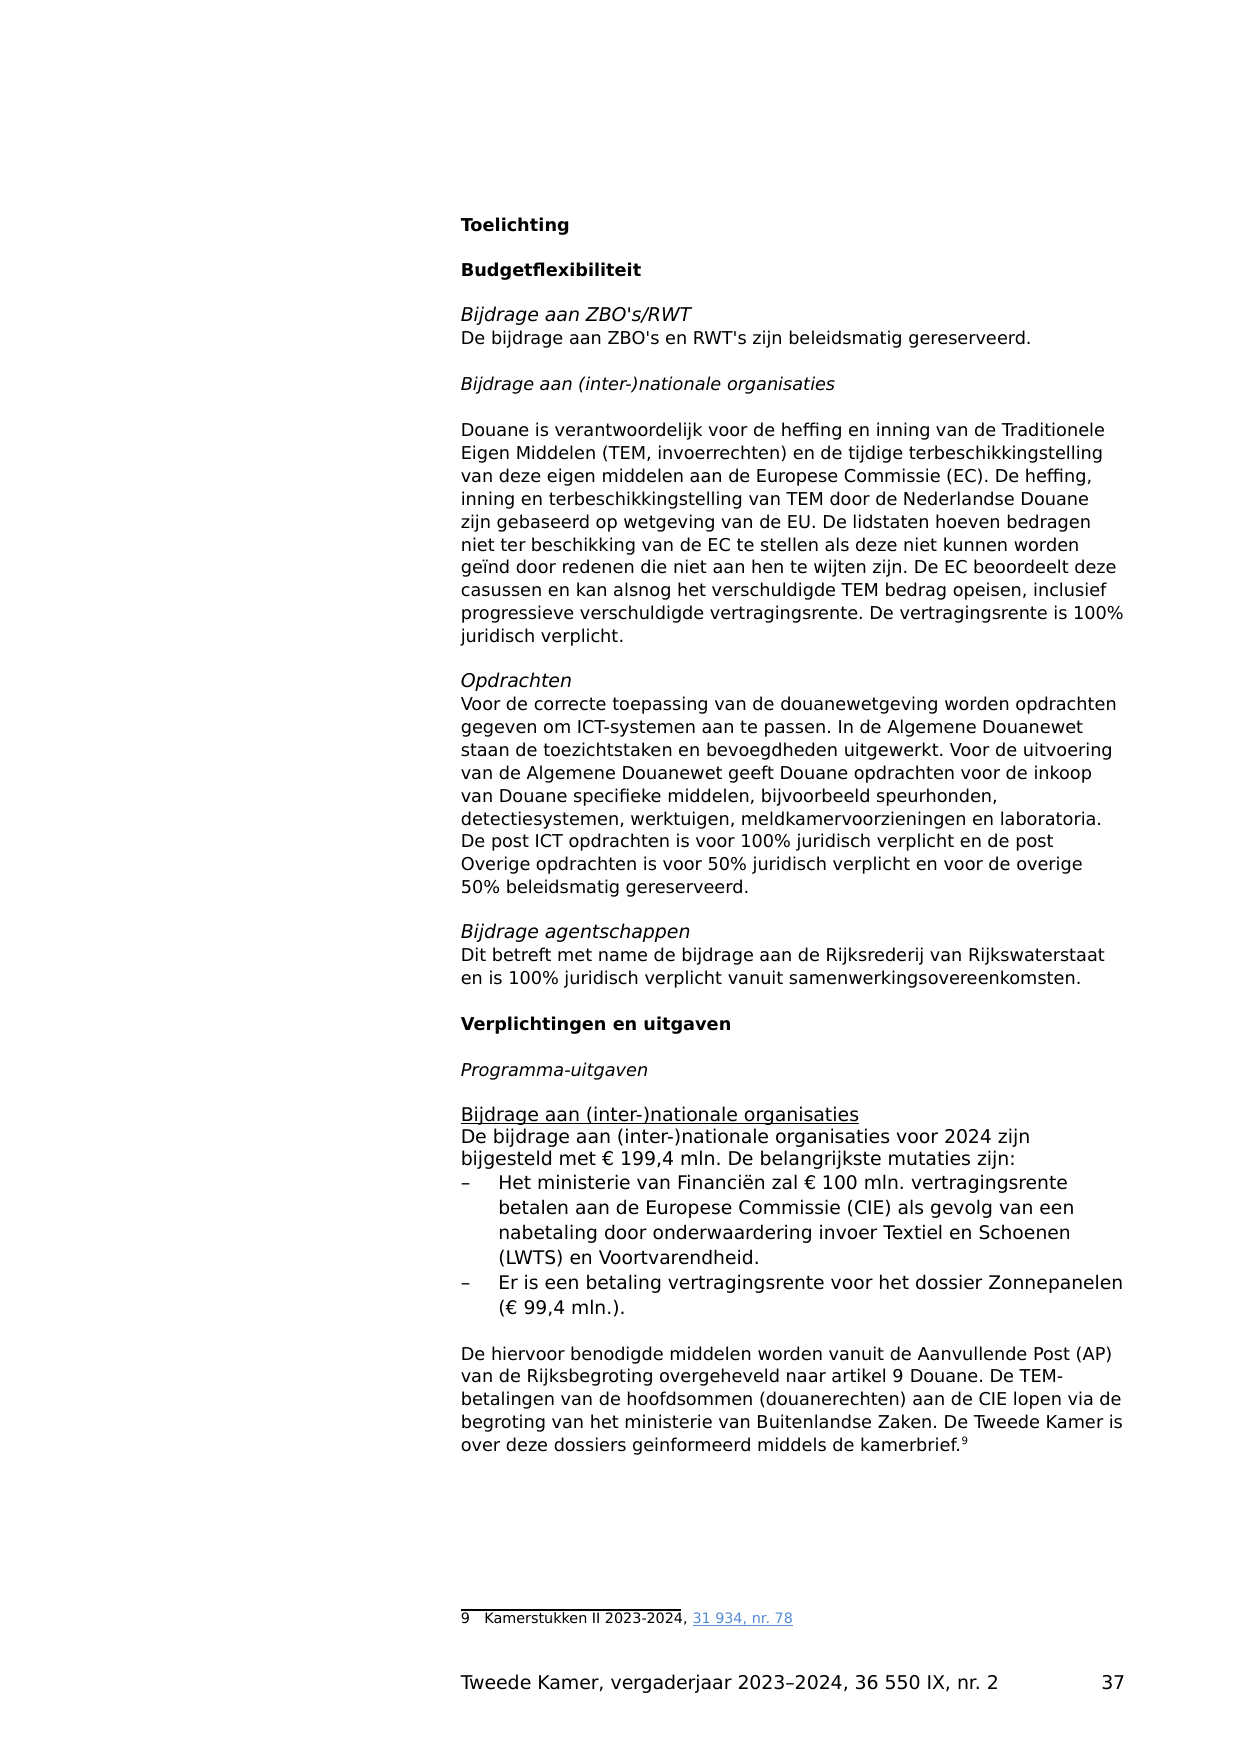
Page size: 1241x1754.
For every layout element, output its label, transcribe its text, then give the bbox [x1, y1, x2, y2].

text Bijdrage aan (inter-)nationale organisaties [461, 372, 1125, 395]
text Budgetflexibiliteit [461, 258, 1125, 281]
list Het ministerie van Financiën zal € 100 mln. vertragingsrente betalen aan de Europese Commissie (CIE) als gevolg van een nabetaling door onderwaardering invoer Textiel en Schoenen (LWTS) en Voortvarendheid. [461, 1169, 1125, 1269]
text Voor de correcte toepassing van de douanewetgeving worden opdrachten gegeven om ICT-systemen aan te passen. In de Algemene Douanewet staan de toezichtstaken en bevoegdheden uitgewerkt. Voor de uitvoering van de Algemene Douanewet geeft Douane opdrachten voor de inkoop van Douane specifieke middelen, bijvoorbeeld speurhonden, detectiesystemen, werktuigen, meldkamervoorzieningen en laboratoria. De post ICT opdrachten is voor 100% juridisch verplicht en de post Overige opdrachten is voor 50% juridisch verplicht en voor de overige 50% beleidsmatig gereserveerd. [461, 692, 1125, 898]
text Dit betreft met name de bijdrage aan de Rijksrederij van Rijkswaterstaat en is 100% juridisch verplicht vanuit samenwerkingsovereenkomsten. [461, 943, 1125, 989]
text Douane is verantwoordelijk voor de heffing en inning van de Traditionele Eigen Middelen (TEM, invoerrechten) en de tijdige terbeschikkingstelling van deze eigen middelen aan de Europese Commissie (EC). De heffing, inning en terbeschikkingstelling van TEM door de Nederlandse Douane zijn gebaseerd op wetgeving van de EU. De lidstaten hoeven bedragen niet ter beschikking van de EC te stellen als deze niet kunnen worden geïnd door redenen die niet aan hen te wijten zijn. De EC beoordeelt deze casussen en kan alsnog het verschuldigde TEM bedrag opeisen, inclusief progressieve verschuldigde vertragingsrente. De vertragingsrente is 100% juridisch verplicht. [461, 418, 1125, 647]
text Bijdrage aan (inter-)nationale organisaties [461, 1104, 1125, 1126]
text Bijdrage agentschappen [461, 921, 1125, 943]
text Verplichtingen en uitgaven [461, 1012, 1125, 1035]
text De hiervoor benodigde middelen worden vanuit de Aanvullende Post (AP) van de Rĳksbegroting overgeheveld naar artikel 9 Douane. De TEM-betalingen van de hoofdsommen (douanerechten) aan de CIE lopen via de begroting van het ministerie van Buitenlandse Zaken. De Tweede Kamer is over deze dossiers geinformeerd middels de kamerbrief. [461, 1342, 1125, 1456]
text Programma-uitgaven [461, 1058, 1125, 1081]
text De bijdrage aan ZBO's en RWT's zijn beleidsmatig gereserveerd. [461, 326, 1125, 349]
text De bijdrage aan (inter-)nationale organisaties voor 2024 zijn bijgesteld met € 199,4 mln. De belangrijkste mutaties zijn: [461, 1126, 1125, 1169]
text Opdrachten [461, 670, 1125, 692]
text __Kamerstukken II 2023-2024, 31 934, nr. 78 [461, 1610, 1125, 1627]
text Bijdrage aan ZBO's/RWT [461, 304, 1125, 326]
text Toelichting [461, 213, 1125, 236]
list Er is een betaling vertragingsrente voor het dossier Zonnepanelen (€ 99,4 mln.). [461, 1269, 1125, 1319]
